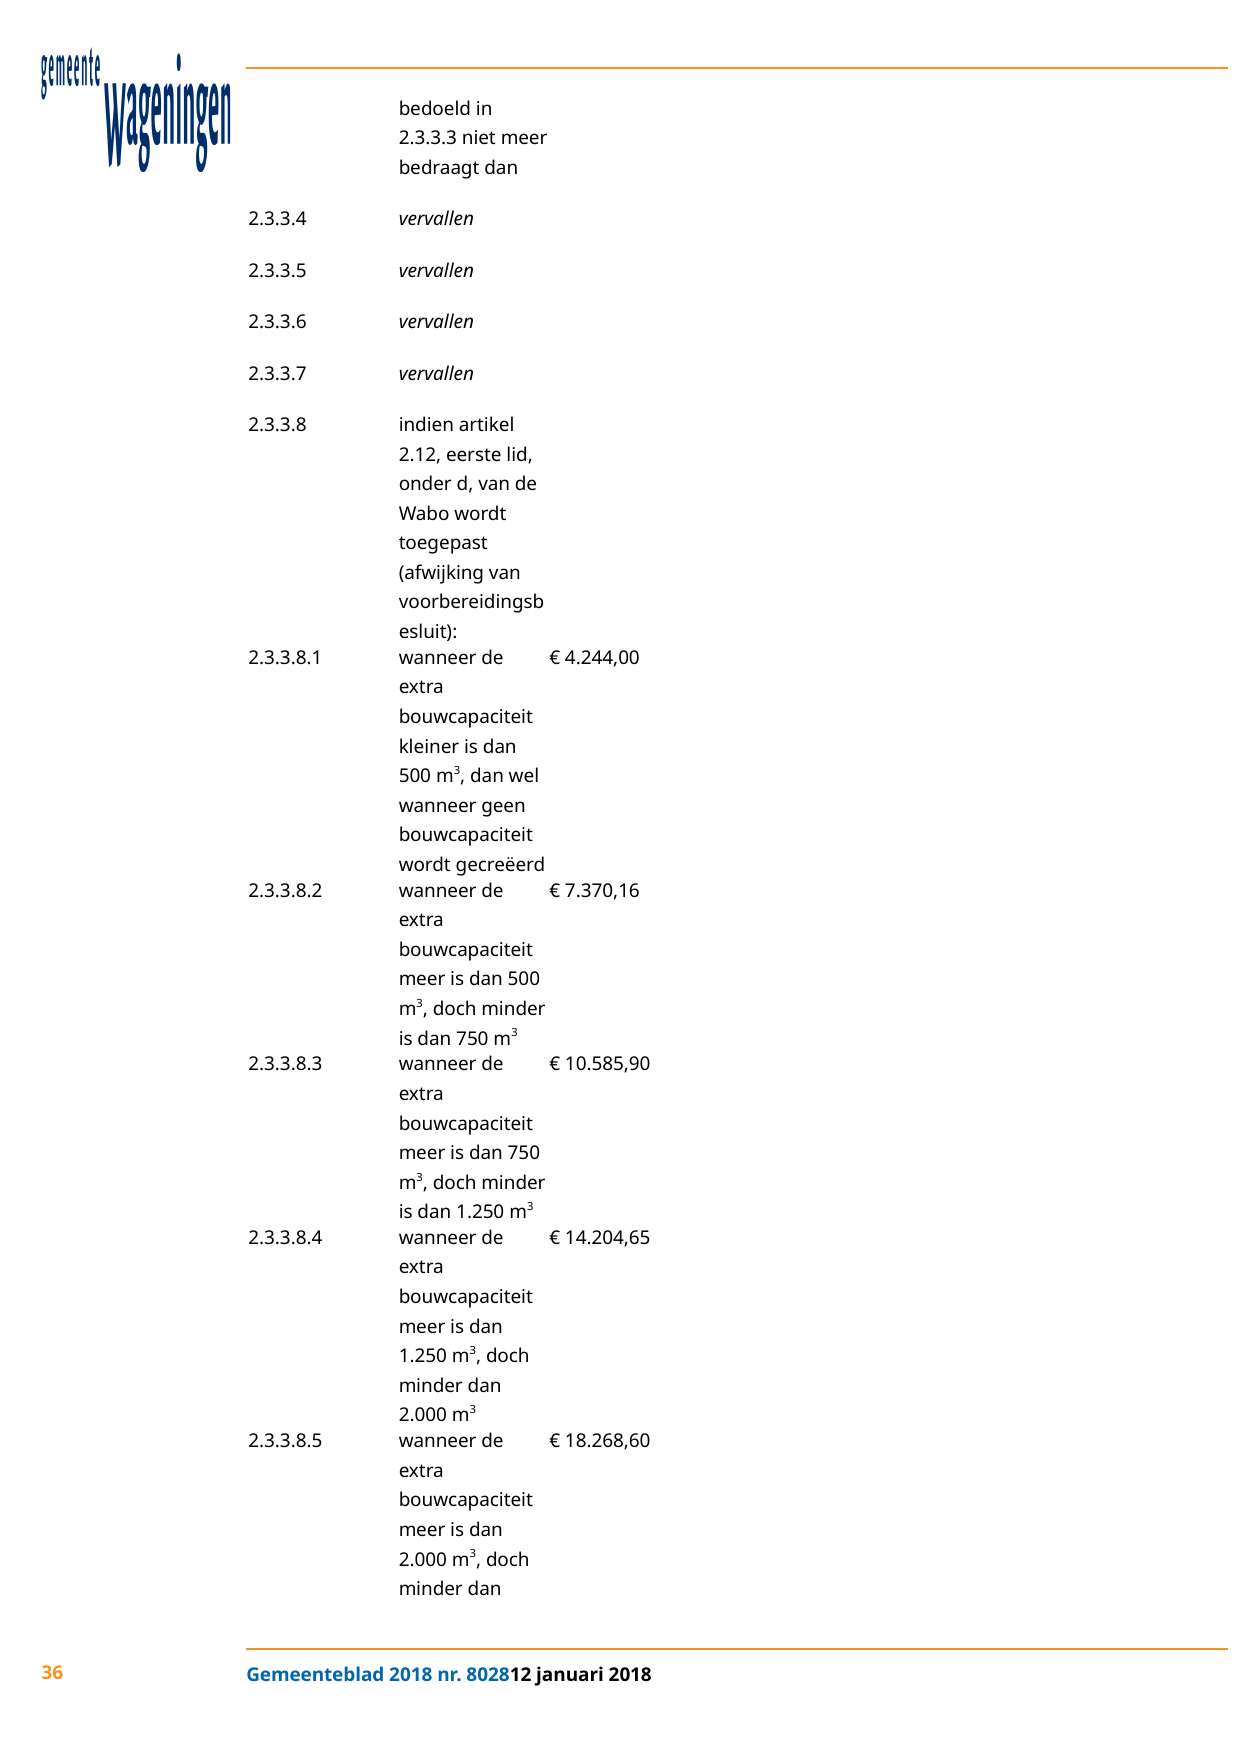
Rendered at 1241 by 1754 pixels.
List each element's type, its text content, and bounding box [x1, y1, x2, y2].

table_cell 2.3.3.6 [248, 308, 398, 334]
table_cell 2.3.3.8.1 [248, 644, 398, 877]
table_cell 2.3.3.8.4 [248, 1224, 398, 1427]
table_cell 2.3.3.8.5 [248, 1428, 398, 1601]
table_cell € 4.244,00 [549, 644, 700, 877]
table_cell € 14.204,65 [549, 1224, 700, 1427]
table_cell [248, 386, 398, 411]
table_cell [248, 334, 398, 360]
table_cell [399, 231, 549, 257]
table_cell € 18.268,60 [549, 1428, 700, 1601]
table_cell vervallen [399, 360, 549, 386]
table_cell [549, 411, 700, 644]
table_cell [399, 283, 549, 308]
table_cell vervallen [399, 257, 549, 283]
table_cell [248, 95, 398, 180]
table_cell [248, 283, 398, 308]
table_cell indien artikel 2.12, eerste lid, onder d, van de Wabo wordt toegepast (afwijking van voorbereidingsbesluit): [399, 411, 549, 644]
table_cell € 7.370,16 [549, 877, 700, 1051]
table_cell [549, 360, 700, 386]
table_cell [549, 180, 700, 205]
table_cell wanneer de extra bouwcapaciteit meer is dan 500 m3, doch minder is dan 750 m3 [399, 877, 549, 1051]
table_cell 2.3.3.8.2 [248, 877, 398, 1051]
table_cell [248, 231, 398, 257]
table_cell vervallen [399, 205, 549, 231]
table_cell 2.3.3.4 [248, 205, 398, 231]
table_cell 2.3.3.8 [248, 411, 398, 644]
table_cell wanneer de extra bouwcapaciteit meer is dan 2.000 m3, doch minder dan [399, 1428, 549, 1601]
table_cell [549, 334, 700, 360]
table_cell [399, 386, 549, 411]
table_cell bedoeld in 2.3.3.3 niet meer bedraagt dan [399, 95, 549, 180]
table_cell € 10.585,90 [549, 1051, 700, 1224]
table_cell wanneer de extra bouwcapaciteit kleiner is dan 500 m3, dan wel wanneer geen bouwcapaciteit wordt gecreëerd [399, 644, 549, 877]
table_cell [549, 283, 700, 308]
table_cell [549, 205, 700, 231]
table_cell 2.3.3.7 [248, 360, 398, 386]
table_cell 2.3.3.5 [248, 257, 398, 283]
table_cell [549, 386, 700, 411]
table_cell 2.3.3.8.3 [248, 1051, 398, 1224]
table_cell [248, 180, 398, 205]
table_cell vervallen [399, 308, 549, 334]
table_cell wanneer de extra bouwcapaciteit meer is dan 750 m3, doch minder is dan 1.250 m3 [399, 1051, 549, 1224]
table_cell wanneer de extra bouwcapaciteit meer is dan 1.250 m3, doch minder dan 2.000 m3 [399, 1224, 549, 1427]
table_cell [549, 257, 700, 283]
table_cell [399, 334, 549, 360]
picture [41, 47, 231, 172]
table_cell [399, 180, 549, 205]
table_cell [549, 95, 700, 180]
table_cell [549, 308, 700, 334]
table_cell [549, 231, 700, 257]
